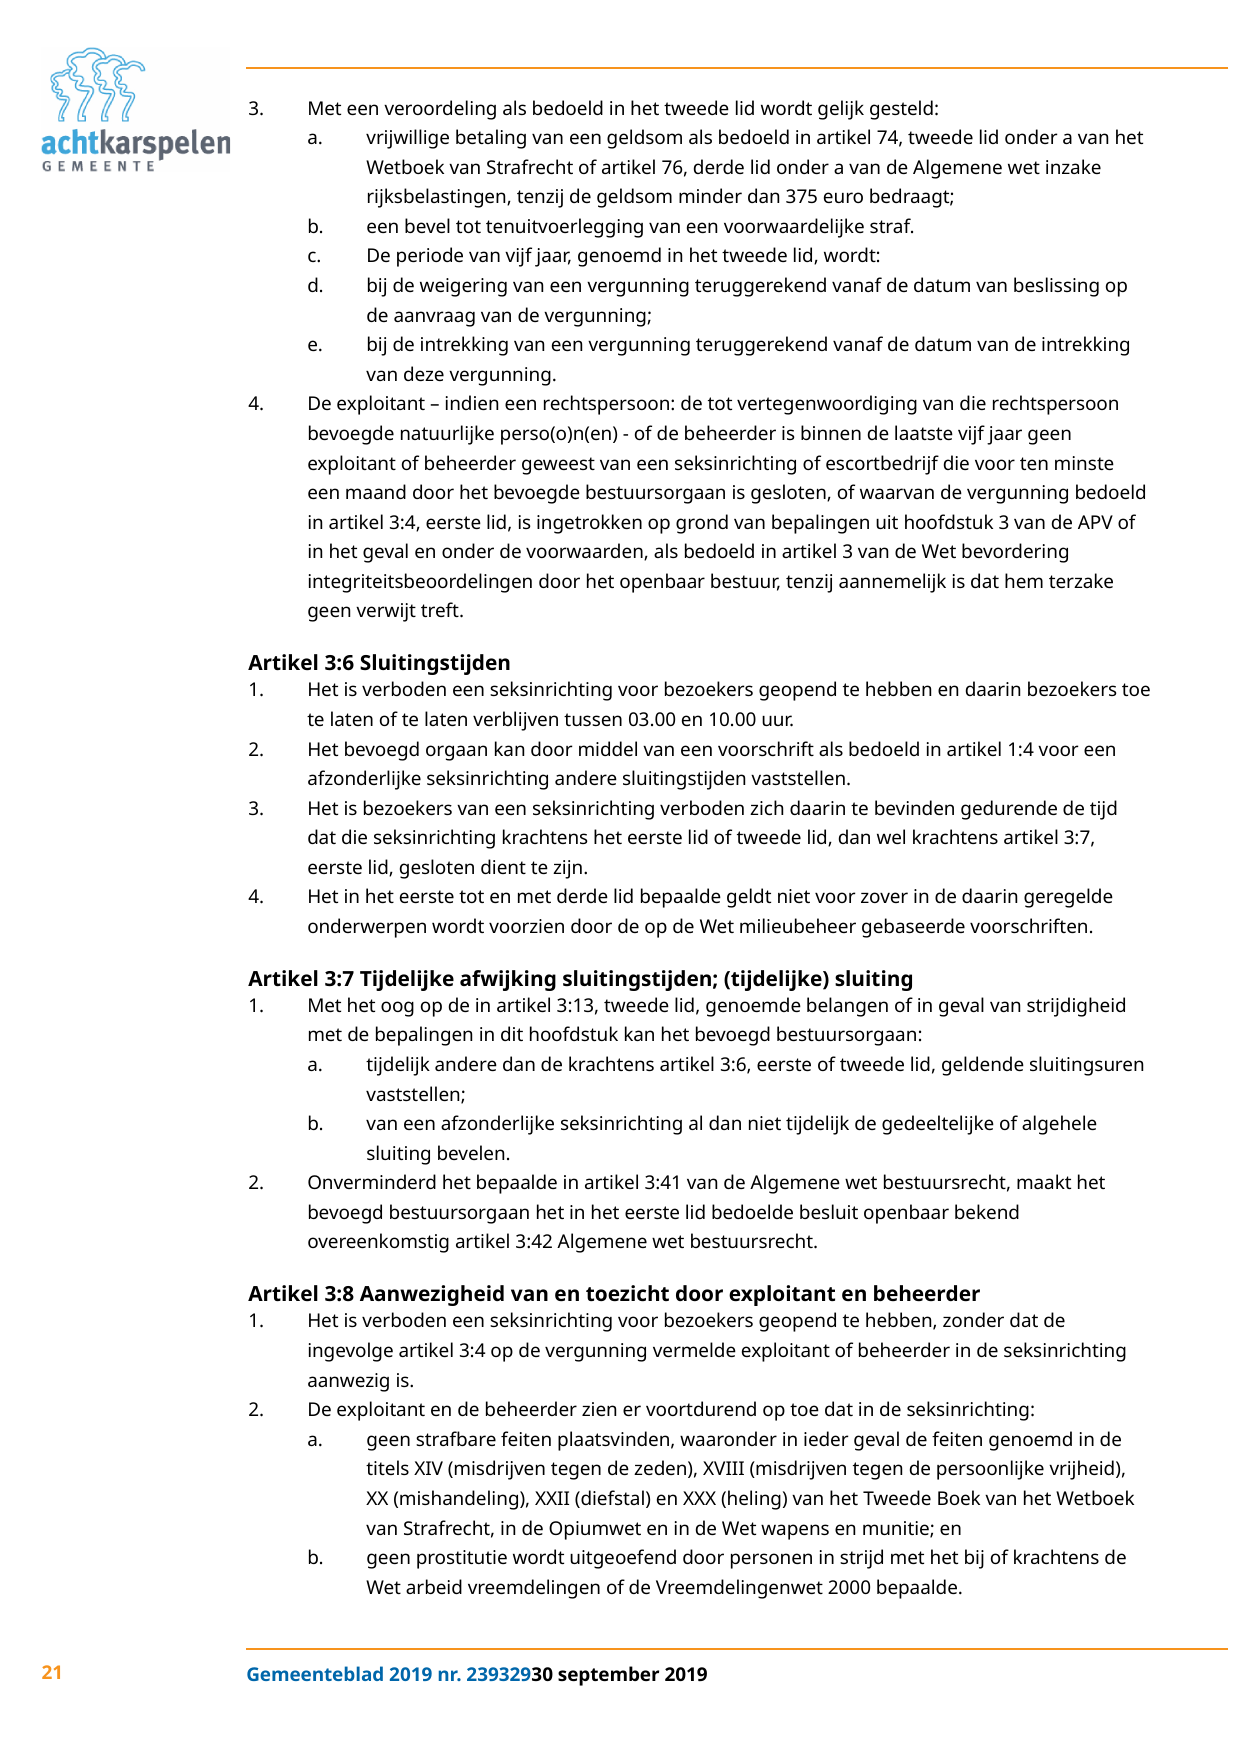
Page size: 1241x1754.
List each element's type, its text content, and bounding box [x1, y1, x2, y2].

list van een afzonderlijke seksinrichting al dan niet tijdelijk de gedeeltelijke of algehele sluiting bevelen. [307, 1110, 1152, 1166]
list De exploitant – indien een rechtspersoon: de tot vertegenwoordiging van die rechtspersoon bevoegde natuurlijke perso(o)n(en) - of de beheerder is binnen de laatste vijf jaar geen exploitant of beheerder geweest van een seksinrichting of escortbedrijf die voor ten minste een maand door het bevoegde bestuursorgaan is gesloten, of waarvan de vergunning bedoeld in artikel 3:4, eerste lid, is ingetrokken op grond van bepalingen uit hoofdstuk 3 van de APV of in het geval en onder de voorwaarden, als bedoeld in artikel 3 van de Wet bevordering integriteitsbeoordelingen door het openbaar bestuur, tenzij aannemelijk is dat hem terzake geen verwijt treft. [248, 391, 1152, 623]
list De periode van vijf jaar, genoemd in het tweede lid, wordt: [307, 243, 1152, 268]
list Het bevoegd orgaan kan door middel van een voorschrift als bedoeld in artikel 1:4 voor een afzonderlijke seksinrichting andere sluitingstijden vaststellen. [248, 736, 1152, 791]
list Het in het eerste tot en met derde lid bepaalde geldt niet voor zover in de daarin geregelde onderwerpen wordt voorzien door de op de Wet milieubeheer gebaseerde voorschriften. [248, 884, 1152, 939]
list geen strafbare feiten plaatsvinden, waaronder in ieder geval de feiten genoemd in de titels XIV (misdrijven tegen de zeden), XVIII (misdrijven tegen de persoonlijke vrijheid), XX (mishandeling), XXII (diefstal) en XXX (heling) van het Tweede Boek van het Wetboek van Strafrecht, in de Opiumwet en in de Wet wapens en munitie; en [307, 1426, 1152, 1540]
list tijdelijk andere dan de krachtens artikel 3:6, eerste of tweede lid, geldende sluitingsuren vaststellen; [307, 1051, 1152, 1107]
list Onverminderd het bepaalde in artikel 3:41 van de Algemene wet bestuursrecht, maakt het bevoegd bestuursorgaan het in het eerste lid bedoelde besluit openbaar bekend overeenkomstig artikel 3:42 Algemene wet bestuursrecht. [248, 1169, 1152, 1254]
list Het is verboden een seksinrichting voor bezoekers geopend te hebben en daarin bezoekers toe te laten of te laten verblijven tussen 03.00 en 10.00 uur. [248, 677, 1152, 732]
list De exploitant en de beheerder zien er voortdurend op toe dat in de seksinrichting: [248, 1396, 1152, 1422]
text Artikel 3:8 Aanwezigheid van en toezicht door exploitant en beheerder [248, 1279, 1152, 1308]
text Artikel 3:7 Tijdelijke afwijking sluitingstijden; (tijdelijke) sluiting [248, 964, 1152, 992]
list geen prostitutie wordt uitgeoefend door personen in strijd met het bij of krachtens de Wet arbeid vreemdelingen of de Vreemdelingenwet 2000 bepaalde. [307, 1544, 1152, 1599]
list Het is verboden een seksinrichting voor bezoekers geopend te hebben, zonder dat de ingevolge artikel 3:4 op de vergunning vermelde exploitant of beheerder in de seksinrichting aanwezig is. [248, 1308, 1152, 1392]
list bij de weigering van een vergunning teruggerekend vanaf de datum van beslissing op de aanvraag van de vergunning; [307, 272, 1152, 328]
list bij de intrekking van een vergunning teruggerekend vanaf de datum van de intrekking van deze vergunning. [307, 331, 1152, 387]
list Met een veroordeling als bedoeld in het tweede lid wordt gelijk gesteld: [248, 95, 1152, 121]
list een bevel tot tenuitvoerlegging van een voorwaardelijke straf. [307, 213, 1152, 239]
list vrijwillige betaling van een geldsom als bedoeld in artikel 74, tweede lid onder a van het Wetboek van Strafrecht of artikel 76, derde lid onder a van de Algemene wet inzake rijksbelastingen, tenzij de geldsom minder dan 375 euro bedraagt; [307, 124, 1152, 209]
list Het is bezoekers van een seksinrichting verboden zich daarin te bevinden gedurende de tijd dat die seksinrichting krachtens het eerste lid of tweede lid, dan wel krachtens artikel 3:7, eerste lid, gesloten dient te zijn. [248, 795, 1152, 880]
list Met het oog op de in artikel 3:13, tweede lid, genoemde belangen of in geval van strijdigheid met de bepalingen in dit hoofdstuk kan het bevoegd bestuursorgaan: [248, 992, 1152, 1047]
picture [41, 47, 231, 172]
text Artikel 3:6 Sluitingstijden [248, 648, 1152, 677]
